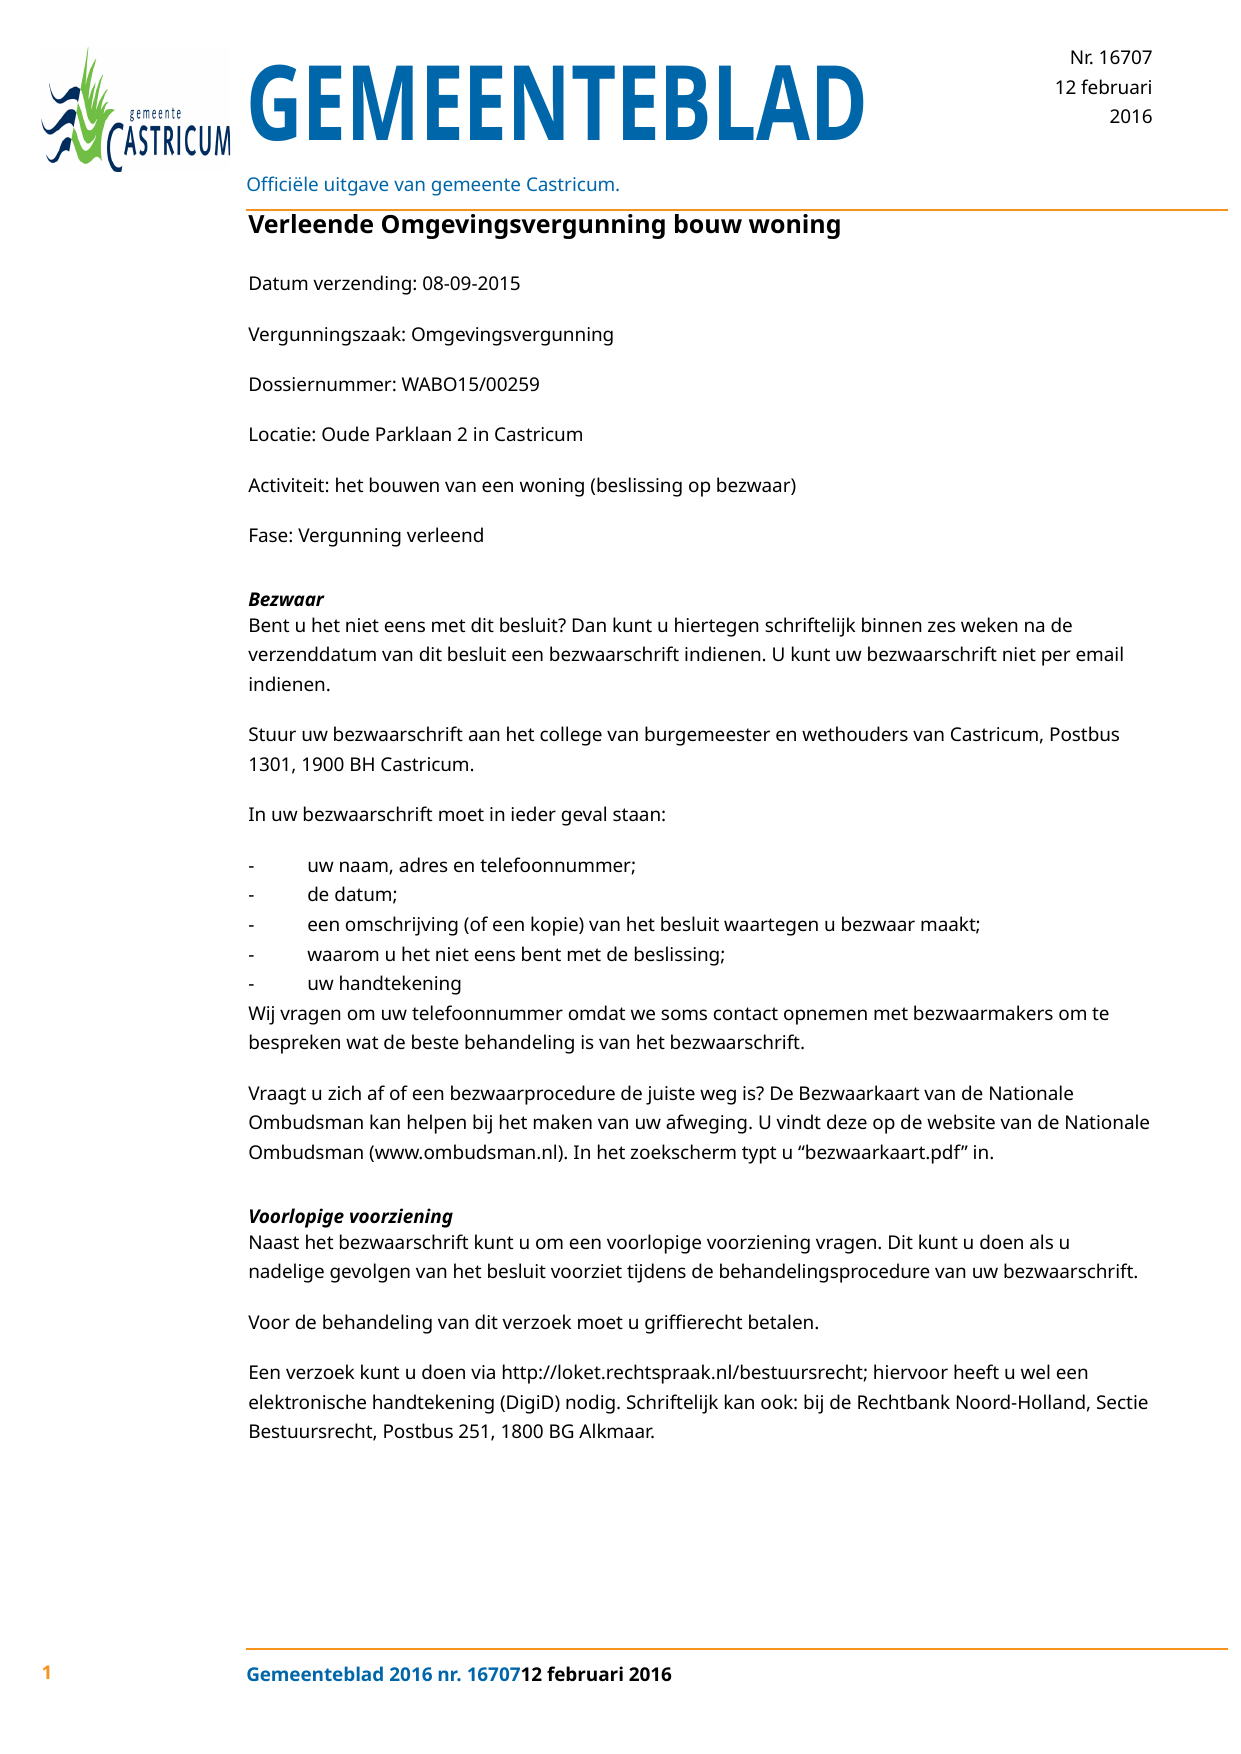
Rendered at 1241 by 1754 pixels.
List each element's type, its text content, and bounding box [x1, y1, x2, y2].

text Verleende Omgevingsvergunning bouw woning [248, 211, 1152, 241]
text Stuur uw bezwaarschrift aan het college van burgemeester en wethouders van Castricum, Postbus 1301, 1900 BH Castricum. [248, 722, 1152, 777]
text Een verzoek kunt u doen via http://loket.rechtspraak.nl/bestuursrecht; hiervoor heeft u wel een elektronische handtekening (DigiD) nodig. Schriftelijk kan ook: bij de Rechtbank Noord-Holland, Sectie Bestuursrecht, Postbus 251, 1800 BG Alkmaar. [248, 1359, 1152, 1444]
list uw naam, adres en telefoonnummer; [248, 852, 1152, 878]
text Dossiernummer: WABO15/00259 [248, 371, 1152, 397]
text Vergunningszaak: Omgevingsvergunning [248, 321, 1152, 346]
text Naast het bezwaarschrift kunt u om een voorlopige voorziening vragen. Dit kunt u doen als u nadelige gevolgen van het besluit voorziet tijdens de behandelingsprocedure van uw bezwaarschrift. [248, 1229, 1152, 1284]
text Voorlopige voorziening [248, 1203, 1152, 1229]
text Voor de behandeling van dit verzoek moet u griffierecht betalen. [248, 1309, 1152, 1334]
text Wij vragen om uw telefoonnummer omdat we soms contact opnemen met bezwaarmakers om te bespreken wat de beste behandeling is van het bezwaarschrift. [248, 1000, 1152, 1055]
list waarom u het niet eens bent met de beslissing; [248, 941, 1152, 967]
text Bent u het niet eens met dit besluit? Dan kunt u hiertegen schriftelijk binnen zes weken na de verzenddatum van dit besluit een bezwaarschrift indienen. U kunt uw bezwaarschrift niet per email indienen. [248, 612, 1152, 697]
text Activiteit: het bouwen van een woning (beslissing op bezwaar) [248, 472, 1152, 498]
text In uw bezwaarschrift moet in ieder geval staan: [248, 802, 1152, 827]
list een omschrijving (of een kopie) van het besluit waartegen u bezwaar maakt; [248, 911, 1152, 937]
text Vraagt u zich af of een bezwaarprocedure de juiste weg is? De Bezwaarkaart van de Nationale Ombudsman kan helpen bij het maken van uw afweging. U vindt deze op de website van de Nationale Ombudsman (www.ombudsman.nl). In het zoekscherm typt u “bezwaarkaart.pdf” in. [248, 1080, 1152, 1165]
text Locatie: Oude Parklaan 2 in Castricum [248, 422, 1152, 447]
text Bezwaar [248, 586, 1152, 612]
text Datum verzending: 08-09-2015 [248, 270, 1152, 296]
text Fase: Vergunning verleend [248, 522, 1152, 548]
picture [41, 47, 231, 172]
list uw handtekening [248, 970, 1152, 996]
list de datum; [248, 882, 1152, 907]
